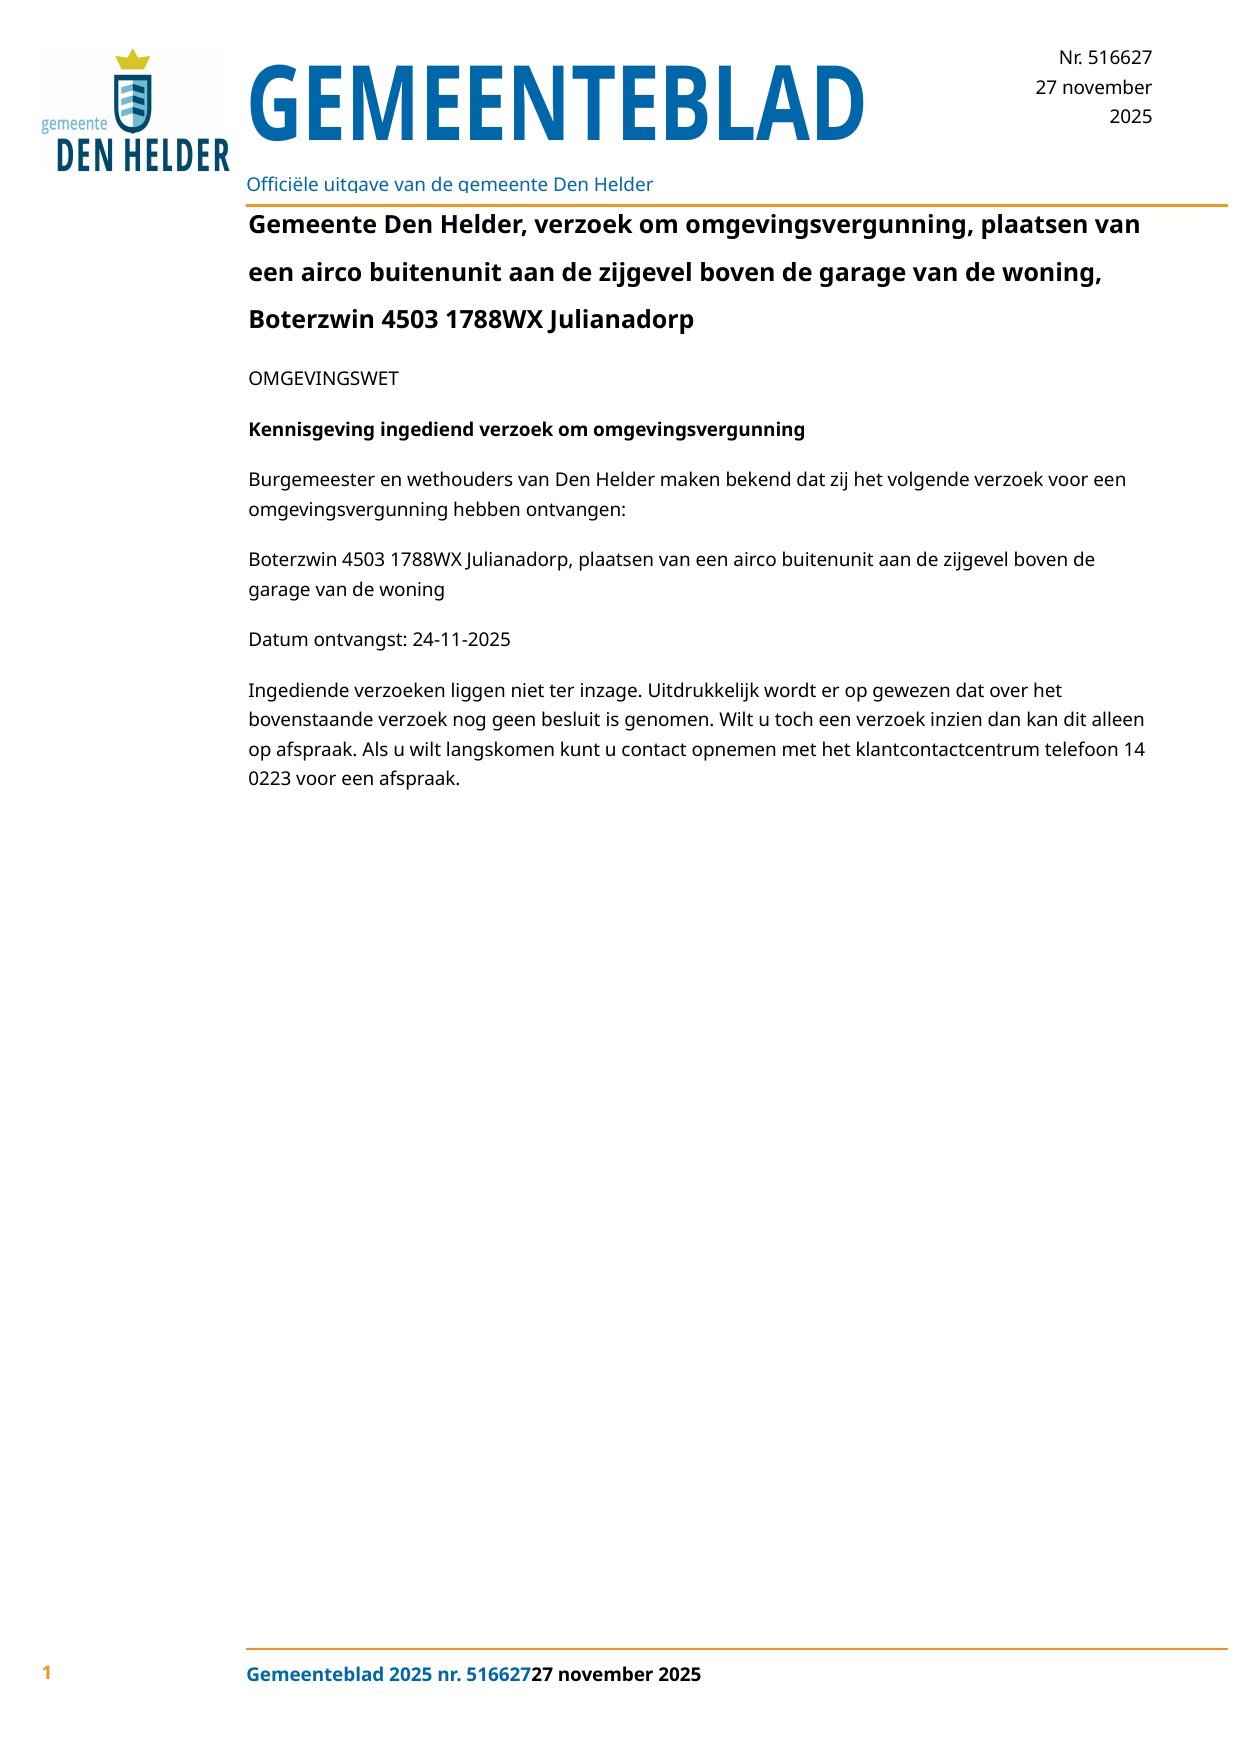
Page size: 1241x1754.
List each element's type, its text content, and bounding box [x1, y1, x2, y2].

picture [100, 154, 106, 172]
picture [220, 160, 224, 172]
text Burgemeester en wethouders van Den Helder maken bekend dat zij het volgende verzoek voor een omgevingsvergunning hebben ontvangen: [248, 466, 1152, 522]
text Gemeente Den Helder, verzoek om omgevingsvergunning, plaatsen van een airco buitenunit aan de zijgevel boven de garage van de woning, Boterzwin 4503 1788WX Julianadorp [248, 207, 1152, 336]
text Boterzwin 4503 1788WX Julianadorp, plaatsen van een airco buitenunit aan de zijgevel boven de garage van de woning [248, 546, 1152, 602]
picture [182, 144, 187, 165]
picture [63, 144, 68, 165]
text Datum ontvangst: 24-11-2025 [248, 626, 1152, 652]
text Kennisgeving ingediend verzoek om omgevingsvergunning [248, 416, 1152, 442]
picture [130, 157, 135, 172]
text Ingediende verzoeken liggen niet ter inzage. Uitdrukkelijk wordt er op gewezen dat over het bovenstaande verzoek nog geen besluit is genomen. Wilt u toch een verzoek inzien dan kan dit alleen op afspraak. Als u wilt langskomen kunt u contact opnemen met het klantcontactcentrum telefoon 14 0223 voor een afspraak. [248, 677, 1152, 791]
text OMGEVINGSWET [248, 366, 1152, 391]
picture [41, 47, 231, 172]
